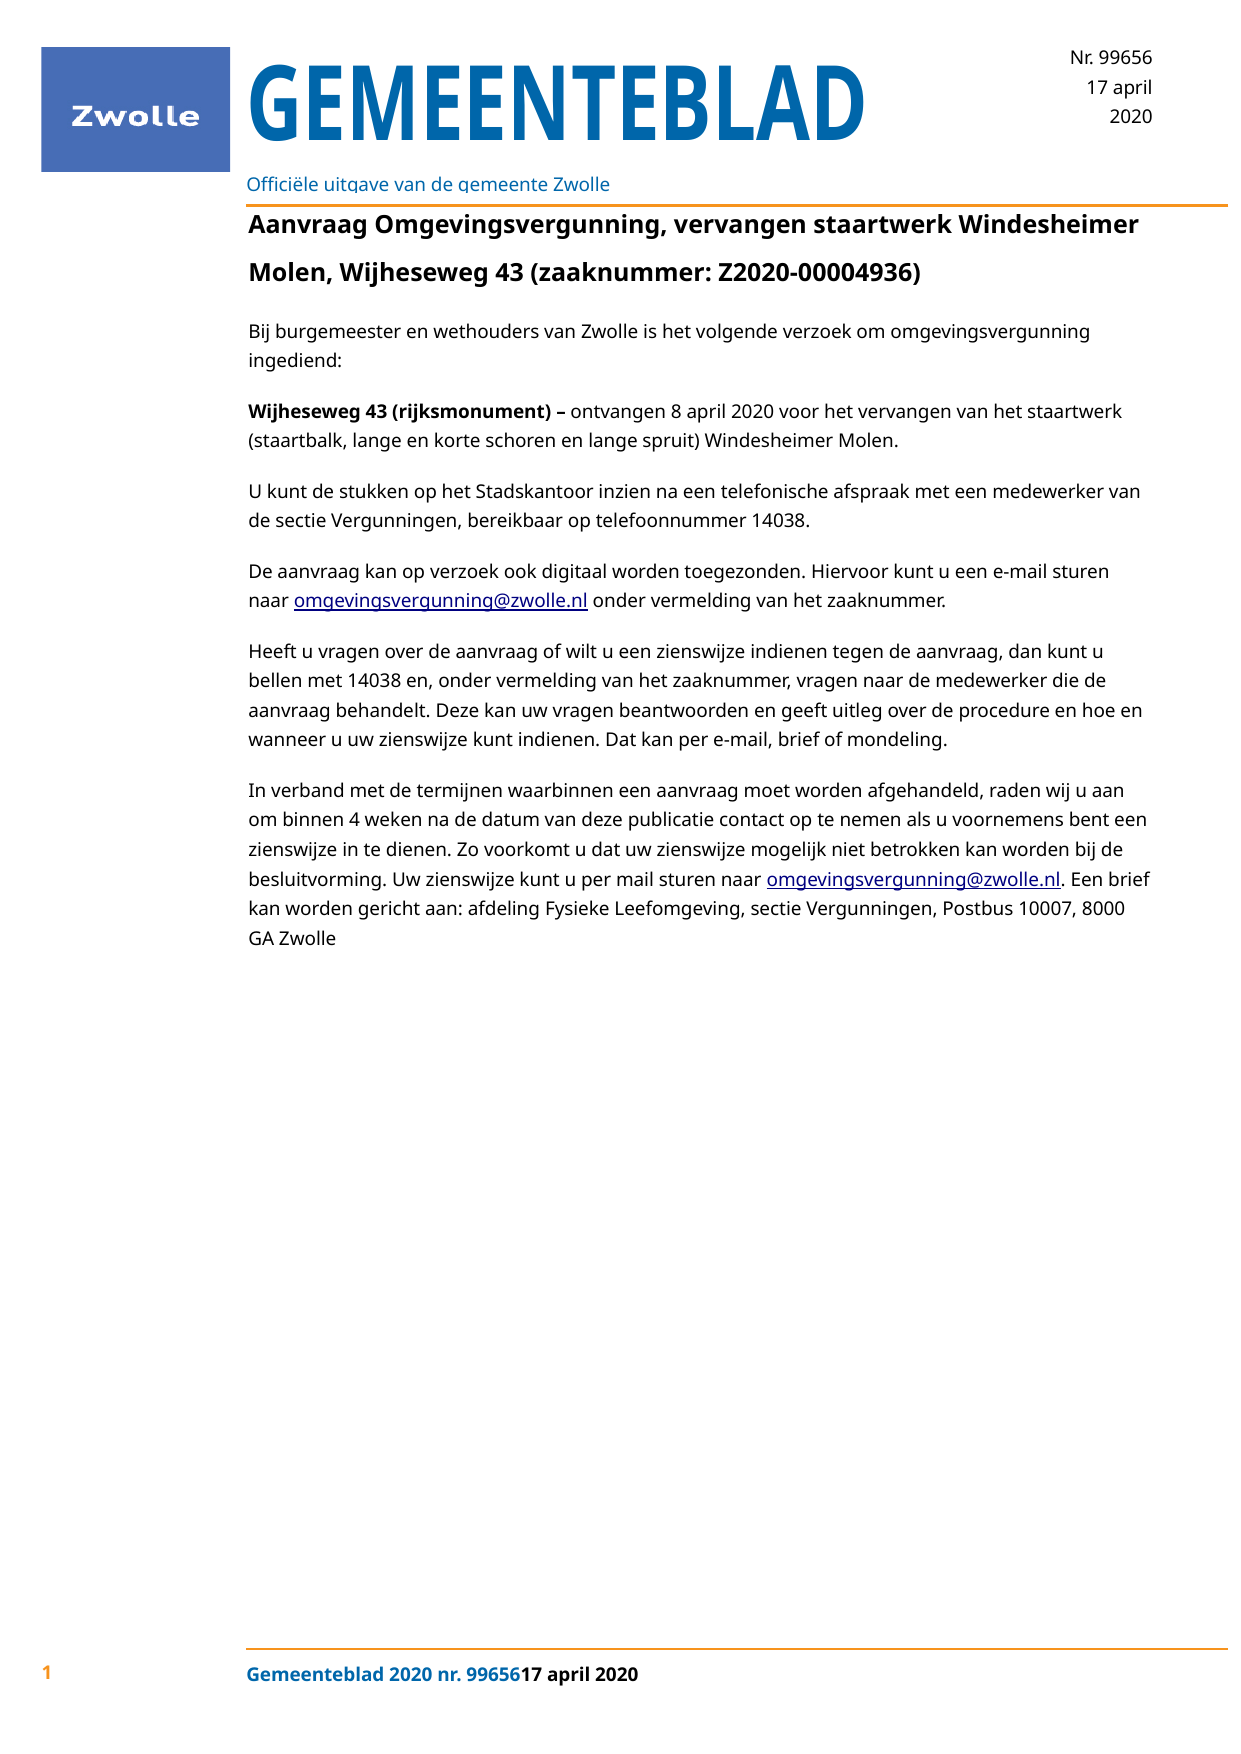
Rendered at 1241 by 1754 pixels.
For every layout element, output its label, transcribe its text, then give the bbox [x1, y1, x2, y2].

text In verband met de termijnen waarbinnen een aanvraag moet worden afgehandeld, raden wij u aan om binnen 4 weken na de datum van deze publicatie contact op te nemen als u voornemens bent een zienswijze in te dienen. Zo voorkomt u dat uw zienswijze mogelijk niet betrokken kan worden bij de besluitvorming. Uw zienswijze kunt u per mail sturen naar omgevingsvergunning@zwolle.nl. Een brief kan worden gericht aan: afdeling Fysieke Leefomgeving, sectie Vergunningen, Postbus 10007, 8000 GA Zwolle [248, 777, 1152, 951]
text U kunt de stukken op het Stadskantoor inzien na een telefonische afspraak met een medewerker van de sectie Vergunningen, bereikbaar op telefoonnummer 14038. [248, 478, 1152, 533]
text De aanvraag kan op verzoek ook digitaal worden toegezonden. Hiervoor kunt u een e-mail sturen naar omgevingsvergunning@zwolle.nl onder vermelding van het zaaknummer. [248, 558, 1152, 613]
text Heeft u vragen over de aanvraag of wilt u een zienswijze indienen tegen de aanvraag, dan kunt u bellen met 14038 en, onder vermelding van het zaaknummer, vragen naar de medewerker die de aanvraag behandelt. Deze kan uw vragen beantwoorden en geeft uitleg over de procedure en hoe en wanneer u uw zienswijze kunt indienen. Dat kan per e-mail, brief of mondeling. [248, 638, 1152, 752]
text Bij burgemeester en wethouders van Zwolle is het volgende verzoek om omgevingsvergunning ingediend: [248, 318, 1152, 373]
picture [41, 47, 231, 172]
text Wijheseweg 43 (rijksmonument) – ontvangen 8 april 2020 voor het vervangen van het staartwerk (staartbalk, lange en korte schoren en lange spruit) Windesheimer Molen. [248, 398, 1152, 453]
text Aanvraag Omgevingsvergunning, vervangen staartwerk Windesheimer Molen, Wijheseweg 43 (zaaknummer: Z2020-00004936) [248, 207, 1152, 288]
